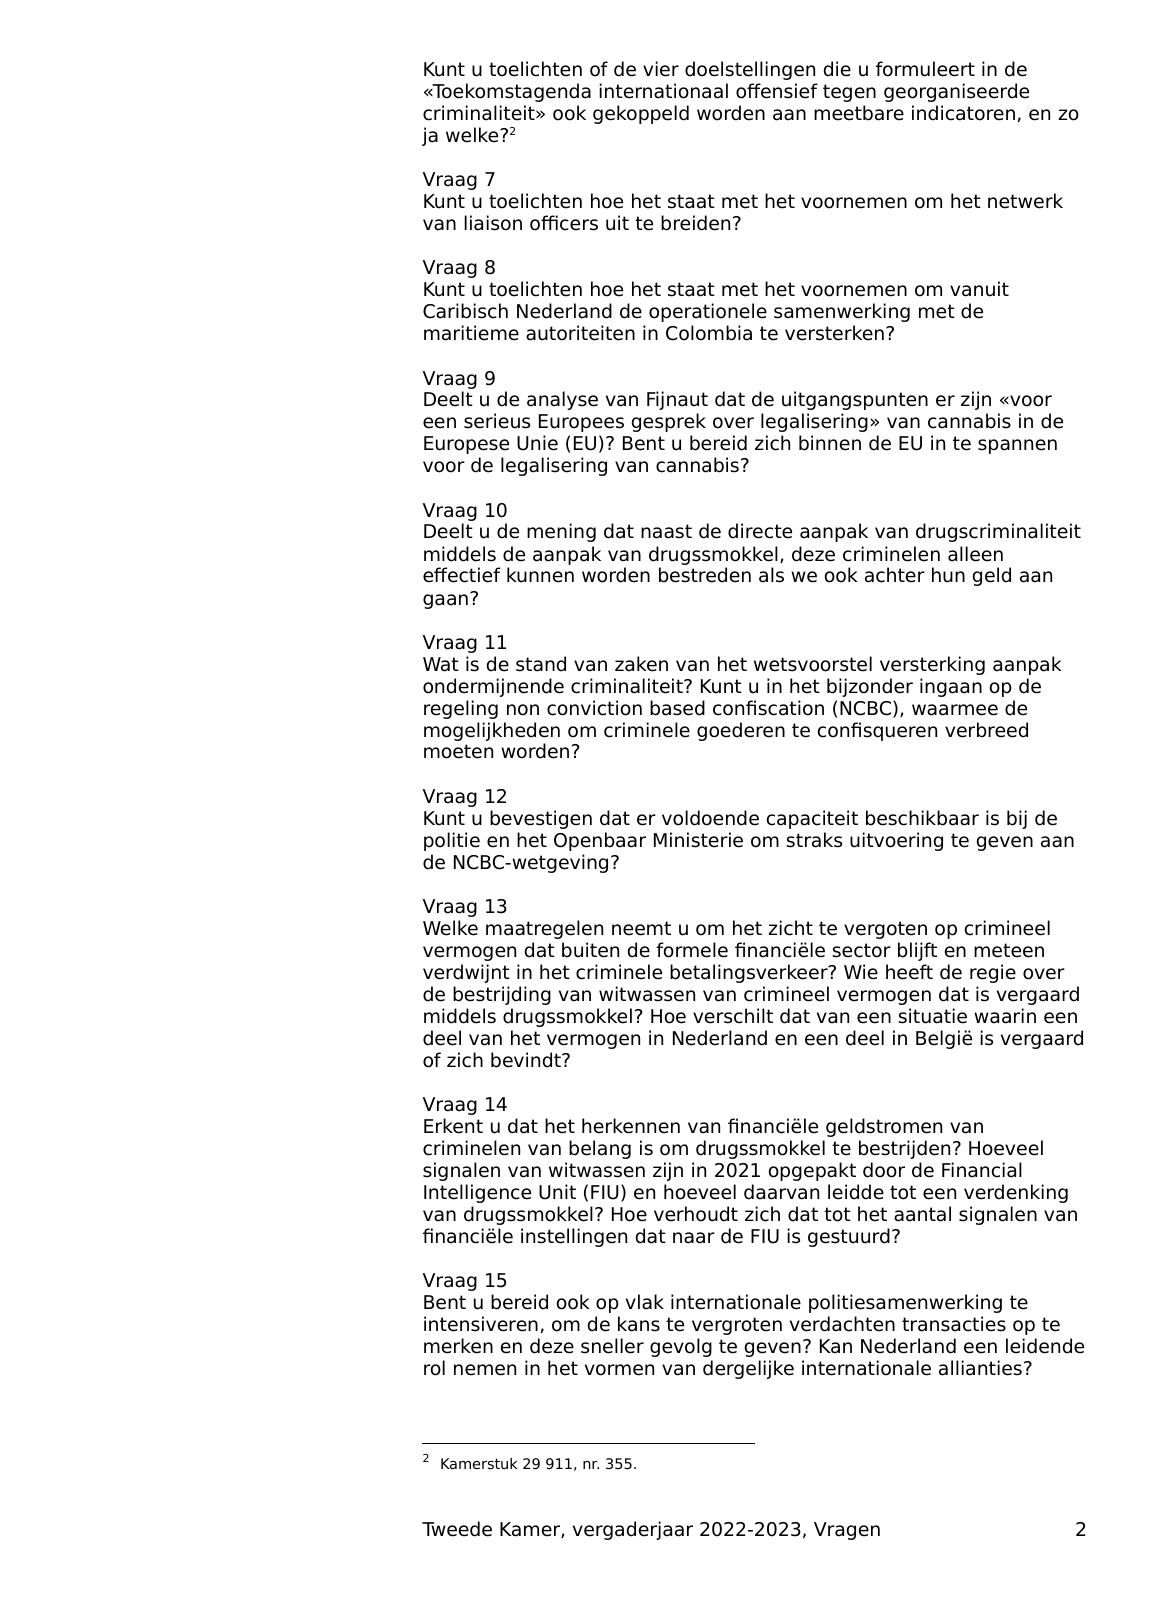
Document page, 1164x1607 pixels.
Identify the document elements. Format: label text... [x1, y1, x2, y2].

text Vraag 10 [422, 499, 1087, 521]
text Deelt u de mening dat naast de directe aanpak van drugscriminaliteit middels de aanpak van drugssmokkel, deze criminelen alleen effectief kunnen worden bestreden als we ook achter hun geld aan gaan? [422, 521, 1087, 609]
text Kunt u toelichten hoe het staat met het voornemen om vanuit Caribisch Nederland de operationele samenwerking met de maritieme autoriteiten in Colombia te versterken? [422, 279, 1087, 345]
text Erkent u dat het herkennen van financiële geldstromen van criminelen van belang is om drugssmokkel te bestrijden? Hoeveel signalen van witwassen zijn in 2021 opgepakt door de Financial Intelligence Unit (FIU) en hoeveel daarvan leidde tot een verdenking van drugssmokkel? Hoe verhoudt zich dat tot het aantal signalen van financiële instellingen dat naar de FIU is gestuurd? [422, 1116, 1087, 1248]
text Deelt u de analyse van Fijnaut dat de uitgangspunten er zijn «voor een serieus Europees gesprek over legalisering» van cannabis in de Europese Unie (EU)? Bent u bereid zich binnen de EU in te spannen voor de legalisering van cannabis? [422, 389, 1087, 477]
text Kamerstuk 29 911, nr. 355. [422, 1452, 1087, 1474]
text Kunt u toelichten hoe het staat met het voornemen om het netwerk van liaison officers uit te breiden? [422, 191, 1087, 235]
text Vraag 15 [422, 1270, 1087, 1292]
text Vraag 8 [422, 257, 1087, 279]
text Kunt u toelichten of de vier doelstellingen die u formuleert in de «Toekomstagenda internationaal offensief tegen georganiseerde criminaliteit» ook gekoppeld worden aan meetbare indicatoren, en zo ja welke? [422, 59, 1087, 147]
text Bent u bereid ook op vlak internationale politiesamenwerking te intensiveren, om de kans te vergroten verdachten transacties op te merken en deze sneller gevolg te geven? Kan Nederland een leidende rol nemen in het vormen van dergelijke internationale allianties? [422, 1292, 1087, 1380]
text Wat is de stand van zaken van het wetsvoorstel versterking aanpak ondermijnende criminaliteit? Kunt u in het bijzonder ingaan op de regeling non conviction based confiscation (NCBC), waarmee de mogelijkheden om criminele goederen te confisqueren verbreed moeten worden? [422, 653, 1087, 763]
text Vraag 14 [422, 1094, 1087, 1116]
text Vraag 11 [422, 632, 1087, 653]
text Welke maatregelen neemt u om het zicht te vergoten op crimineel vermogen dat buiten de formele financiële sector blijft en meteen verdwijnt in het criminele betalingsverkeer? Wie heeft de regie over de bestrijding van witwassen van crimineel vermogen dat is vergaard middels drugssmokkel? Hoe verschilt dat van een situatie waarin een deel van het vermogen in Nederland en een deel in België is vergaard of zich bevindt? [422, 918, 1087, 1072]
text Vraag 9 [422, 367, 1087, 389]
text Vraag 13 [422, 896, 1087, 918]
text Vraag 7 [422, 169, 1087, 191]
text Vraag 12 [422, 786, 1087, 808]
text Kunt u bevestigen dat er voldoende capaciteit beschikbaar is bij de politie en het Openbaar Ministerie om straks uitvoering te geven aan de NCBC-wetgeving? [422, 808, 1087, 873]
